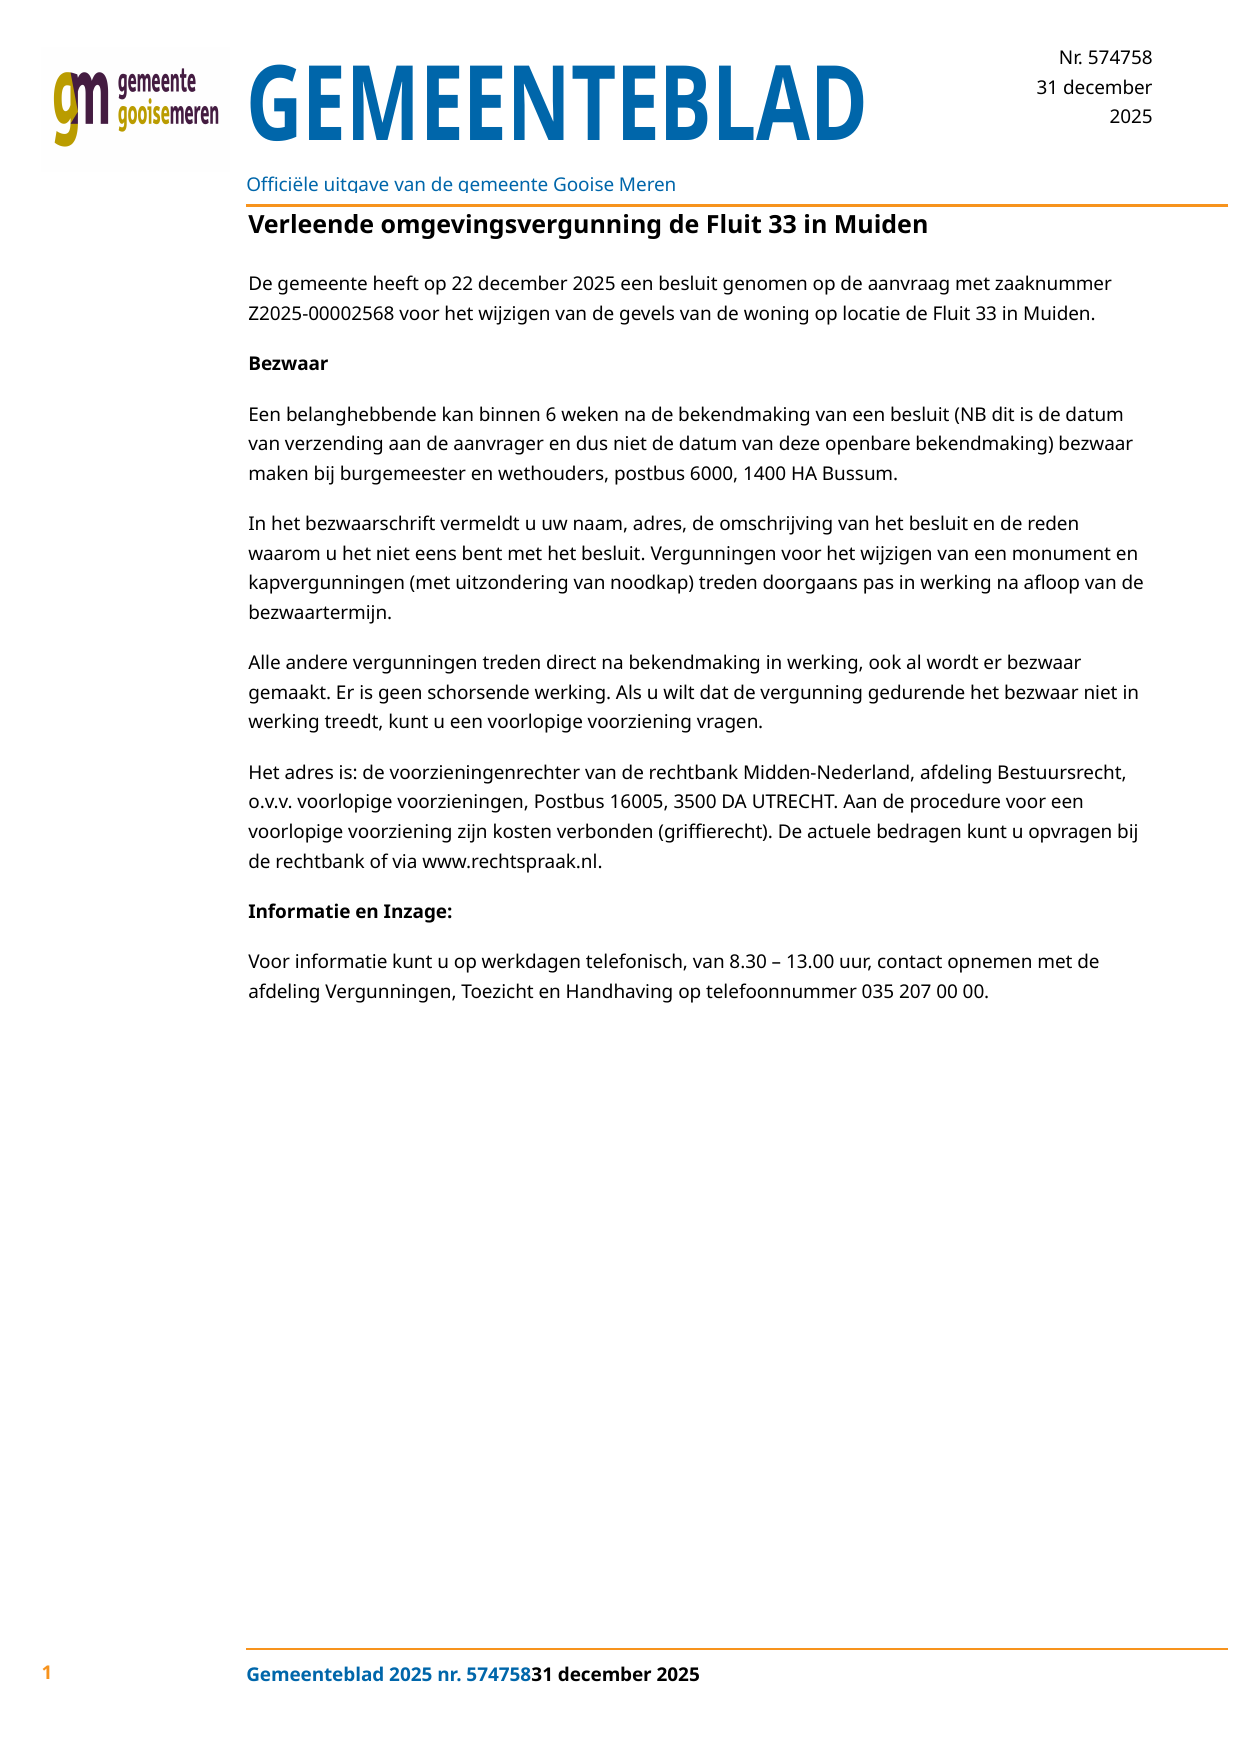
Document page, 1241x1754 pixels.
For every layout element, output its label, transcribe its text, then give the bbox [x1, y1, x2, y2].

picture [41, 47, 231, 172]
text Informatie en Inzage: [248, 898, 1152, 924]
text De gemeente heeft op 22 december 2025 een besluit genomen op de aanvraag met zaaknummer Z2025-00002568 voor het wijzigen van de gevels van de woning op locatie de Fluit 33 in Muiden. [248, 270, 1152, 326]
text Verleende omgevingsvergunning de Fluit 33 in Muiden [248, 207, 1152, 241]
text Het adres is: de voorzieningenrechter van de rechtbank Midden-Nederland, afdeling Bestuursrecht, o.v.v. voorlopige voorzieningen, Postbus 16005, 3500 DA UTRECHT. Aan de procedure voor een voorlopige voorziening zijn kosten verbonden (griffierecht). De actuele bedragen kunt u opvragen bij de rechtbank of via www.rechtspraak.nl. [248, 759, 1152, 873]
text In het bezwaarschrift vermeldt u uw naam, adres, de omschrijving van het besluit en de reden waarom u het niet eens bent met het besluit. Vergunningen voor het wijzigen van een monument en kapvergunningen (met uitzondering van noodkap) treden doorgaans pas in werking na afloop van de bezwaartermijn. [248, 510, 1152, 625]
text Een belanghebbende kan binnen 6 weken na de bekendmaking van een besluit (NB dit is de datum van verzending aan de aanvrager en dus niet de datum van deze openbare bekendmaking) bezwaar maken bij burgemeester en wethouders, postbus 6000, 1400 HA Bussum. [248, 401, 1152, 486]
text Alle andere vergunningen treden direct na bekendmaking in werking, ook al wordt er bezwaar gemaakt. Er is geen schorsende werking. Als u wilt dat de vergunning gedurende het bezwaar niet in werking treedt, kunt u een voorlopige voorziening vragen. [248, 649, 1152, 734]
text Voor informatie kunt u op werkdagen telefonisch, van 8.30 – 13.00 uur, contact opnemen met de afdeling Vergunningen, Toezicht en Handhaving op telefoonnummer 035 207 00 00. [248, 949, 1152, 1004]
text Bezwaar [248, 350, 1152, 376]
